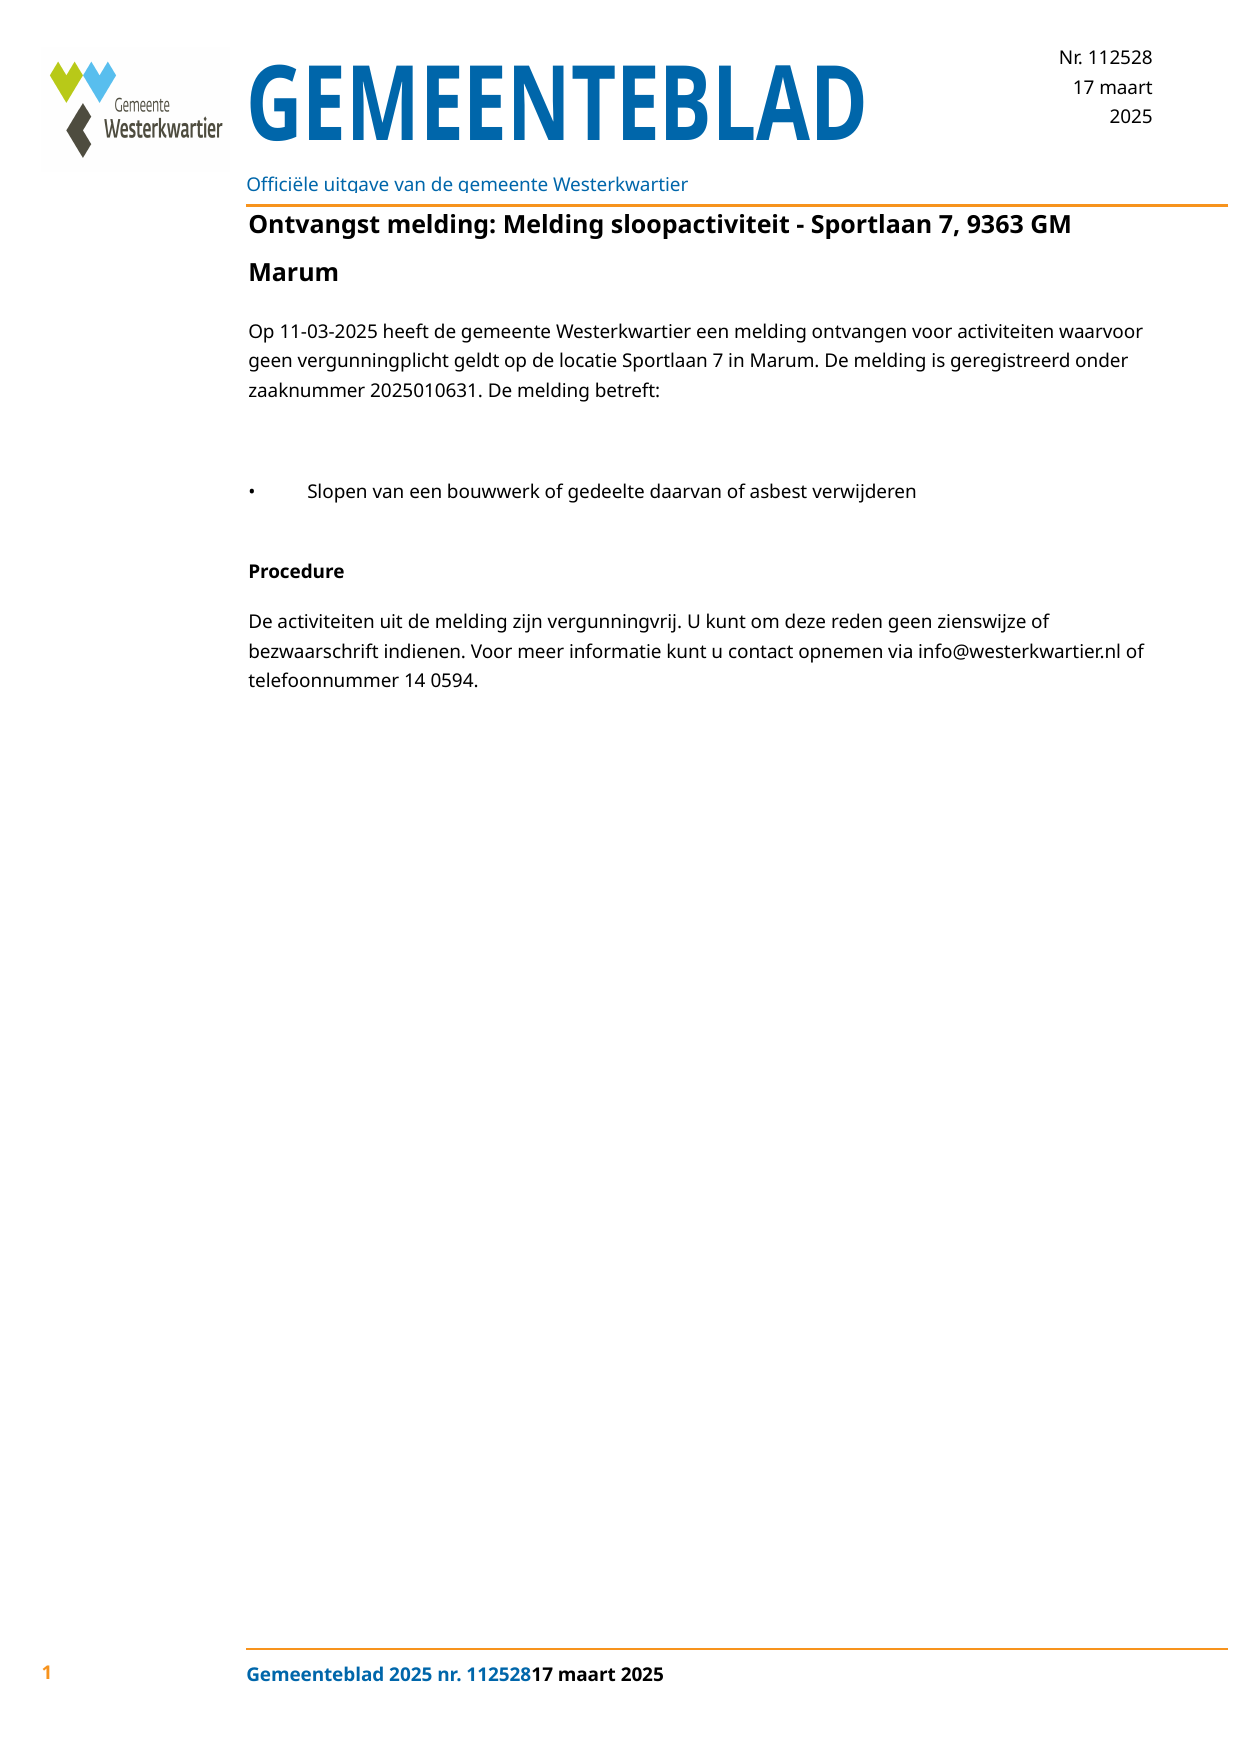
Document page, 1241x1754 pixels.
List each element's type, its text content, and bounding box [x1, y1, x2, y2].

text Ontvangst melding: Melding sloopactiviteit - Sportlaan 7, 9363 GM Marum [248, 207, 1152, 288]
text Procedure [248, 558, 1152, 584]
list Slopen van een bouwwerk of gedeelte daarvan of asbest verwijderen [248, 478, 1152, 504]
picture [41, 47, 231, 172]
text Op 11-03-2025 heeft de gemeente Westerkwartier een melding ontvangen voor activiteiten waarvoor geen vergunningplicht geldt op de locatie Sportlaan 7 in Marum. De melding is geregistreerd onder zaaknummer 2025010631. De melding betreft: [248, 318, 1152, 403]
text De activiteiten uit de melding zijn vergunningvrij. U kunt om deze reden geen zienswijze of bezwaarschrift indienen. Voor meer informatie kunt u contact opnemen via info@westerkwartier.nl of telefoonnummer 14 0594. [248, 608, 1152, 693]
